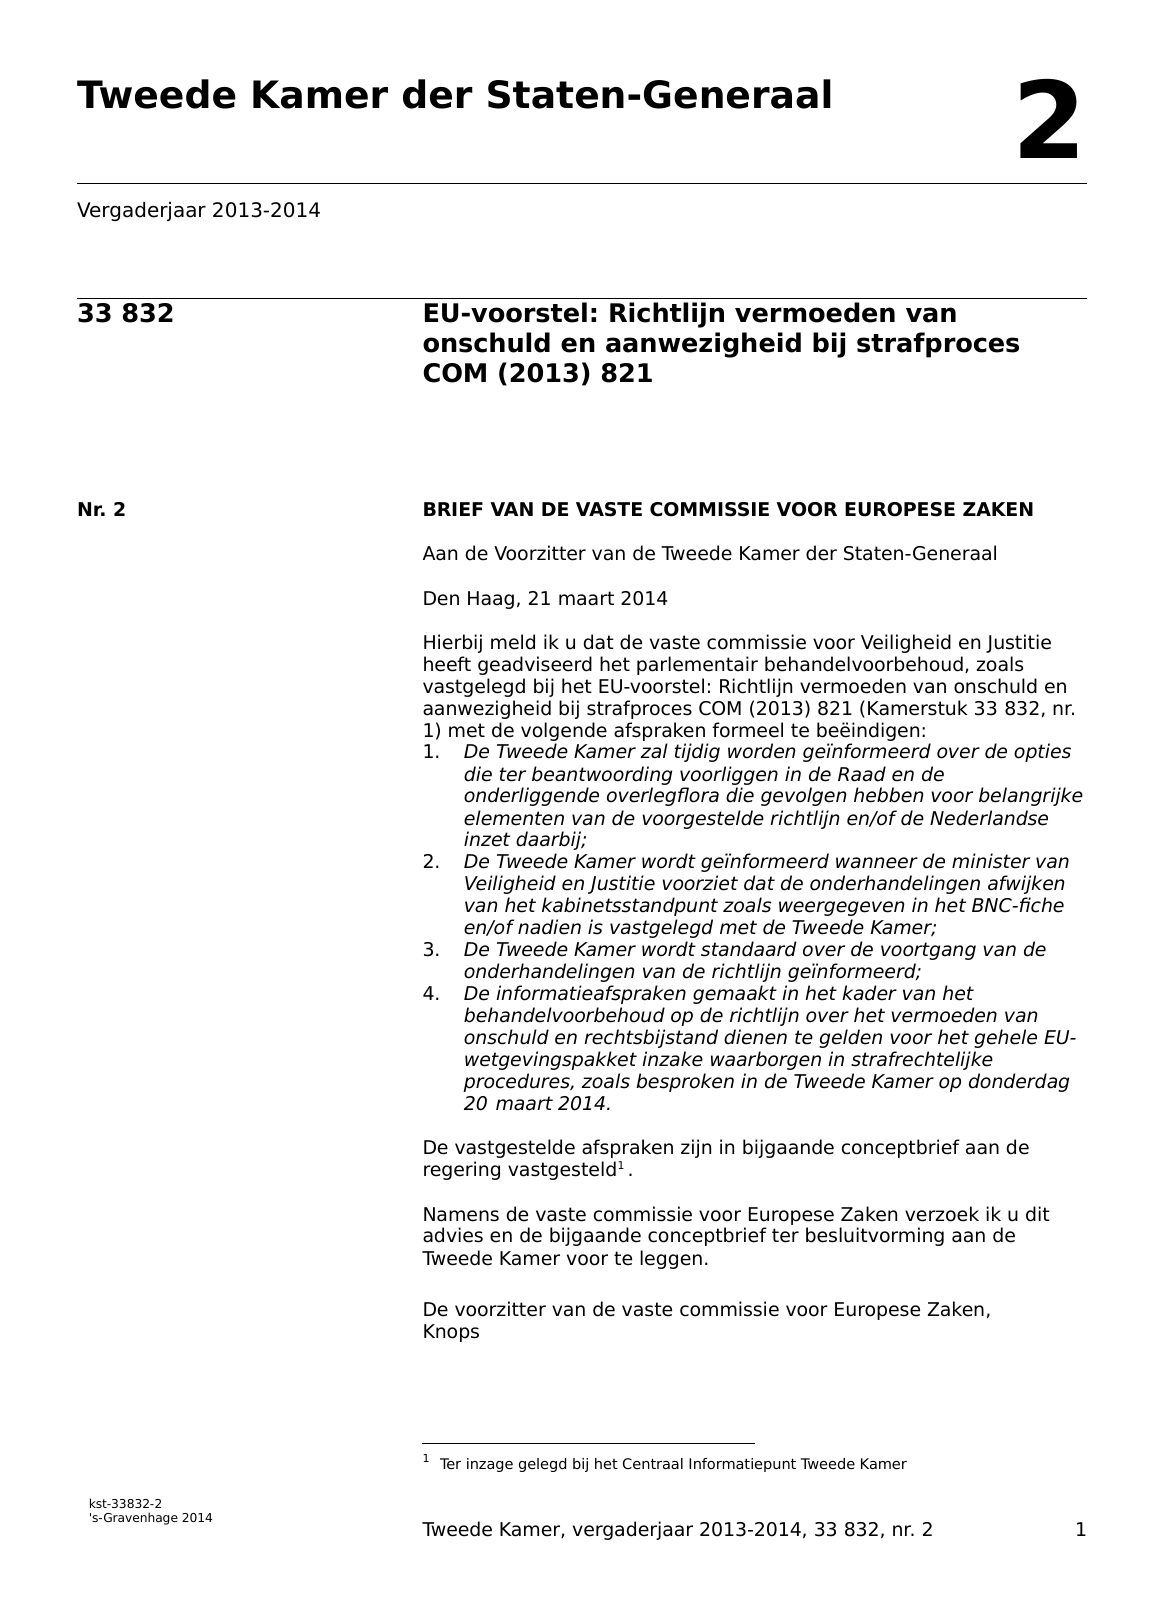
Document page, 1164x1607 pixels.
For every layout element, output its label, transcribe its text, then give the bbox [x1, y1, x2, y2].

text Ter inzage gelegd bij het Centraal Informatiepunt Tweede Kamer [422, 1452, 1087, 1474]
subtitle 33 832 EU-voorstel: Richtlijn vermoeden van onschuld en aanwezigheid bij strafproces COM (2013) 821 [77, 299, 1087, 388]
subtitle Nr. 2 BRIEF VAN DE VASTE COMMISSIE VOOR EUROPESE ZAKEN [77, 499, 1087, 521]
table_header 2 [886, 59, 1087, 183]
text 4. De informatieafspraken gemaakt in het kader van het behandelvoorbehoud op de richtlijn over het vermoeden van onschuld en rechtsbijstand dienen te gelden voor het gehele EU-wetgevingspakket inzake waarborgen in strafrechtelijke procedures, zoals besproken in de Tweede Kamer op donderdag 20 maart 2014. [422, 983, 1087, 1115]
text 's-Gravenhage 2014 [88, 1511, 323, 1525]
text 1. De Tweede Kamer zal tijdig worden geïnformeerd over de opties die ter beantwoording voorliggen in de Raad en de onderliggende overlegflora die gevolgen hebben voor belangrijke elementen van de voorgestelde richtlijn en/of de Nederlandse inzet daarbij; [422, 741, 1087, 851]
text Den Haag, 21 maart 2014 [422, 587, 1087, 609]
text 2. De Tweede Kamer wordt geïnformeerd wanneer de minister van Veiligheid en Justitie voorziet dat de onderhandelingen afwijken van het kabinetsstandpunt zoals weergegeven in het BNC-fiche en/of nadien is vastgelegd met de Tweede Kamer; [422, 851, 1087, 939]
text Hierbij meld ik u dat de vaste commissie voor Veiligheid en Justitie heeft geadviseerd het parlementair behandelvoorbehoud, zoals vastgelegd bij het EU-voorstel: Richtlijn vermoeden van onschuld en aanwezigheid bij strafproces COM (2013) 821 (Kamerstuk 33 832, nr. 1) met de volgende afspraken formeel te beëindigen: [422, 632, 1087, 741]
text Namens de vaste commissie voor Europese Zaken verzoek ik u dit advies en de bijgaande conceptbrief ter besluitvorming aan de Tweede Kamer voor te leggen. [422, 1203, 1087, 1269]
text kst-33832-2 [88, 1497, 323, 1511]
text 3. De Tweede Kamer wordt standaard over de voortgang van de onderhandelingen van de richtlijn geïnformeerd; [422, 939, 1087, 983]
text Aan de Voorzitter van de Tweede Kamer der Staten-Generaal [422, 543, 1087, 565]
text De voorzitter van de vaste commissie voor Europese Zaken, Knops [422, 1299, 1087, 1343]
table_cell Vergaderjaar 2013-2014 [77, 184, 1087, 298]
table_header Tweede Kamer der Staten-Generaal [77, 59, 886, 183]
text De vastgestelde afspraken zijn in bijgaande conceptbrief aan de regering vastgesteld. [422, 1137, 1087, 1181]
